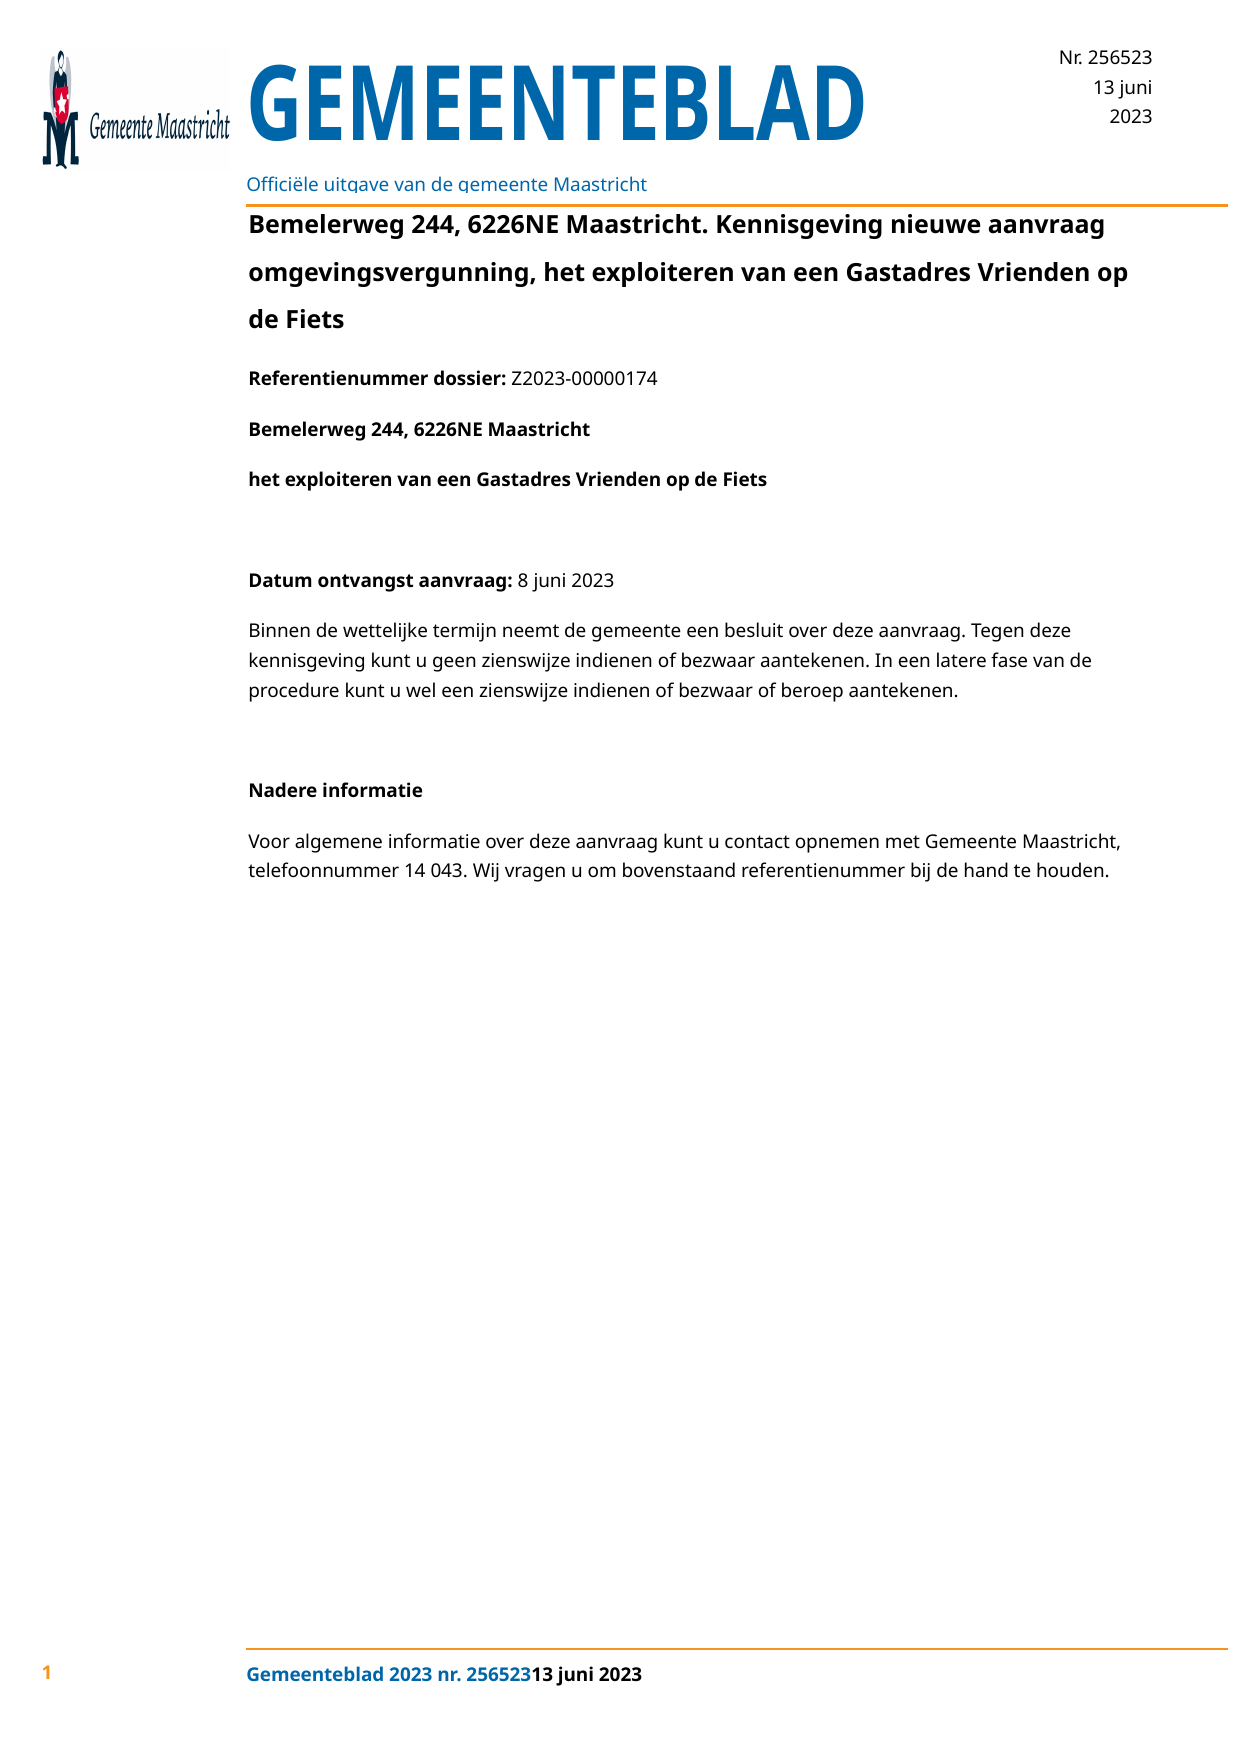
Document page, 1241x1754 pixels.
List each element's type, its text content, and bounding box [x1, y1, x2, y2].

text het exploiteren van een Gastadres Vrienden op de Fiets [248, 466, 1152, 492]
text Bemelerweg 244, 6226NE Maastricht [248, 416, 1152, 442]
text Bemelerweg 244, 6226NE Maastricht. Kennisgeving nieuwe aanvraag omgevingsvergunning, het exploiteren van een Gastadres Vrienden op de Fiets [248, 207, 1152, 336]
text Referentienummer dossier: Z2023-00000174 [248, 366, 1152, 391]
text Nadere informatie [248, 778, 1152, 803]
text Datum ontvangst aanvraag: 8 juni 2023 [248, 567, 1152, 593]
picture [41, 47, 231, 172]
text Voor algemene informatie over deze aanvraag kunt u contact opnemen met Gemeente Maastricht, telefoonnummer 14 043. Wij vragen u om bovenstaand referentienummer bij de hand te houden. [248, 828, 1152, 883]
text Binnen de wettelijke termijn neemt de gemeente een besluit over deze aanvraag. Tegen deze kennisgeving kunt u geen zienswijze indienen of bezwaar aantekenen. In een latere fase van de procedure kunt u wel een zienswijze indienen of bezwaar of beroep aantekenen. [248, 618, 1152, 702]
